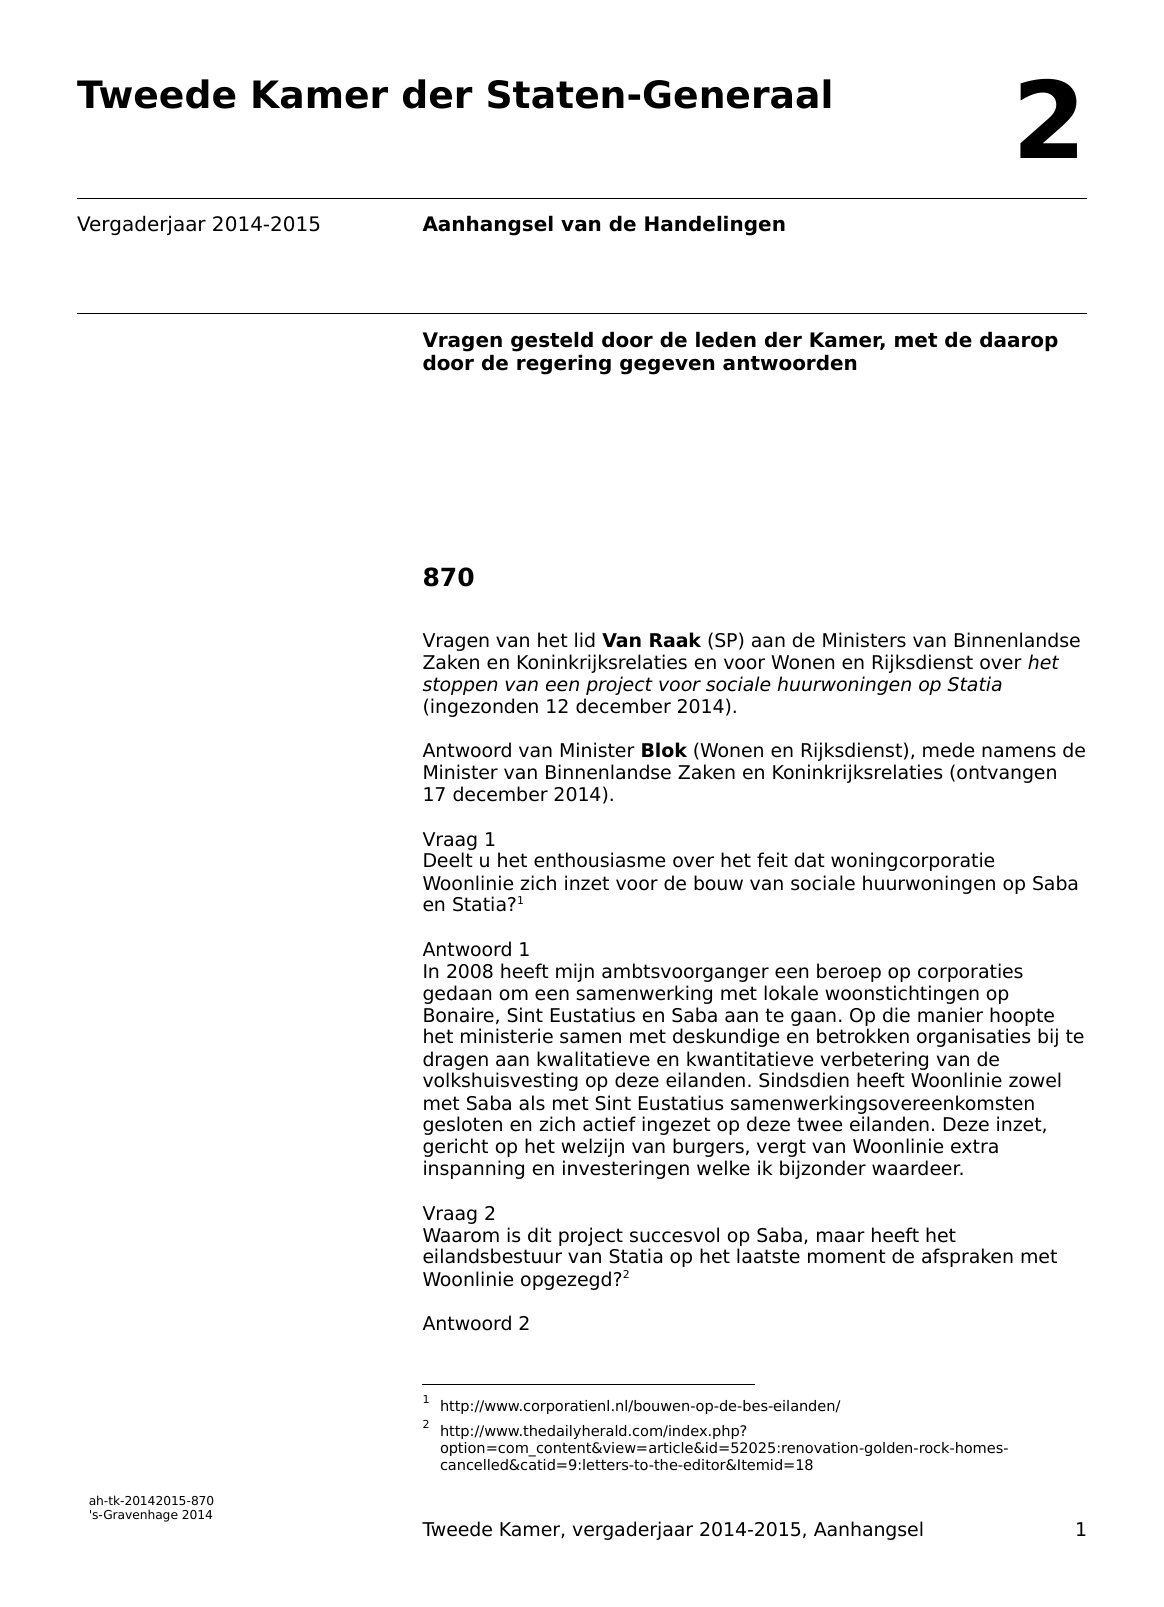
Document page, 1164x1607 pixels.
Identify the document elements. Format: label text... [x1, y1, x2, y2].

text http://www.corporatienl.nl/bouwen-op-de-bes-eilanden/ [422, 1393, 1087, 1416]
text Vraag 1 [422, 828, 1087, 850]
table_cell [77, 314, 422, 375]
text Antwoord van Minister Blok (Wonen en Rijksdienst), mede namens de Minister van Binnenlandse Zaken en Koninkrijksrelaties (ontvangen 17 december 2014). [422, 740, 1087, 806]
text http://www.thedailyherald.com/index.php?option=com_content&view=article&id=52025:renovation-golden-rock-homes-cancelled&catid=9:letters-to-the-editor&Itemid=18 [422, 1418, 1087, 1474]
text Deelt u het enthousiasme over het feit dat woningcorporatie Woonlinie zich inzet voor de bouw van sociale huurwoningen op Saba en Statia? [422, 850, 1087, 916]
text 's-Gravenhage 2014 [88, 1508, 323, 1522]
table_cell Vergaderjaar 2014-2015 [77, 199, 422, 313]
text ah-tk-20142015-870 [88, 1494, 323, 1508]
text In 2008 heeft mijn ambtsvoorganger een beroep op corporaties gedaan om een samenwerking met lokale woonstichtingen op Bonaire, Sint Eustatius en Saba aan te gaan. Op die manier hoopte het ministerie samen met deskundige en betrokken organisaties bij te dragen aan kwalitatieve en kwantitatieve verbetering van de volkshuisvesting op deze eilanden. Sindsdien heeft Woonlinie zowel met Saba als met Sint Eustatius samenwerkingsovereenkomsten gesloten en zich actief ingezet op deze twee eilanden. Deze inzet, gericht op het welzijn van burgers, vergt van Woonlinie extra inspanning en investeringen welke ik bijzonder waardeer. [422, 961, 1087, 1180]
table_cell Aanhangsel van de Handelingen [422, 199, 1087, 313]
text Vraag 2 [422, 1202, 1087, 1224]
table_cell Vragen gesteld door de leden der Kamer, met de daarop door de regering gegeven antwoorden [422, 314, 1087, 375]
text 870 [422, 563, 1087, 592]
table_header Tweede Kamer der Staten-Generaal [77, 59, 886, 198]
text Antwoord 2 [422, 1313, 1087, 1334]
table_header 2 [886, 59, 1087, 198]
text Antwoord 1 [422, 938, 1087, 961]
text Vragen van het lid Van Raak (SP) aan de Ministers van Binnenlandse Zaken en Koninkrijksrelaties en voor Wonen en Rijksdienst over het stoppen van een project voor sociale huurwoningen op Statia (ingezonden 12 december 2014). [422, 630, 1087, 718]
text Waarom is dit project succesvol op Saba, maar heeft het eilandsbestuur van Statia op het laatste moment de afspraken met Woonlinie opgezegd? [422, 1224, 1087, 1290]
